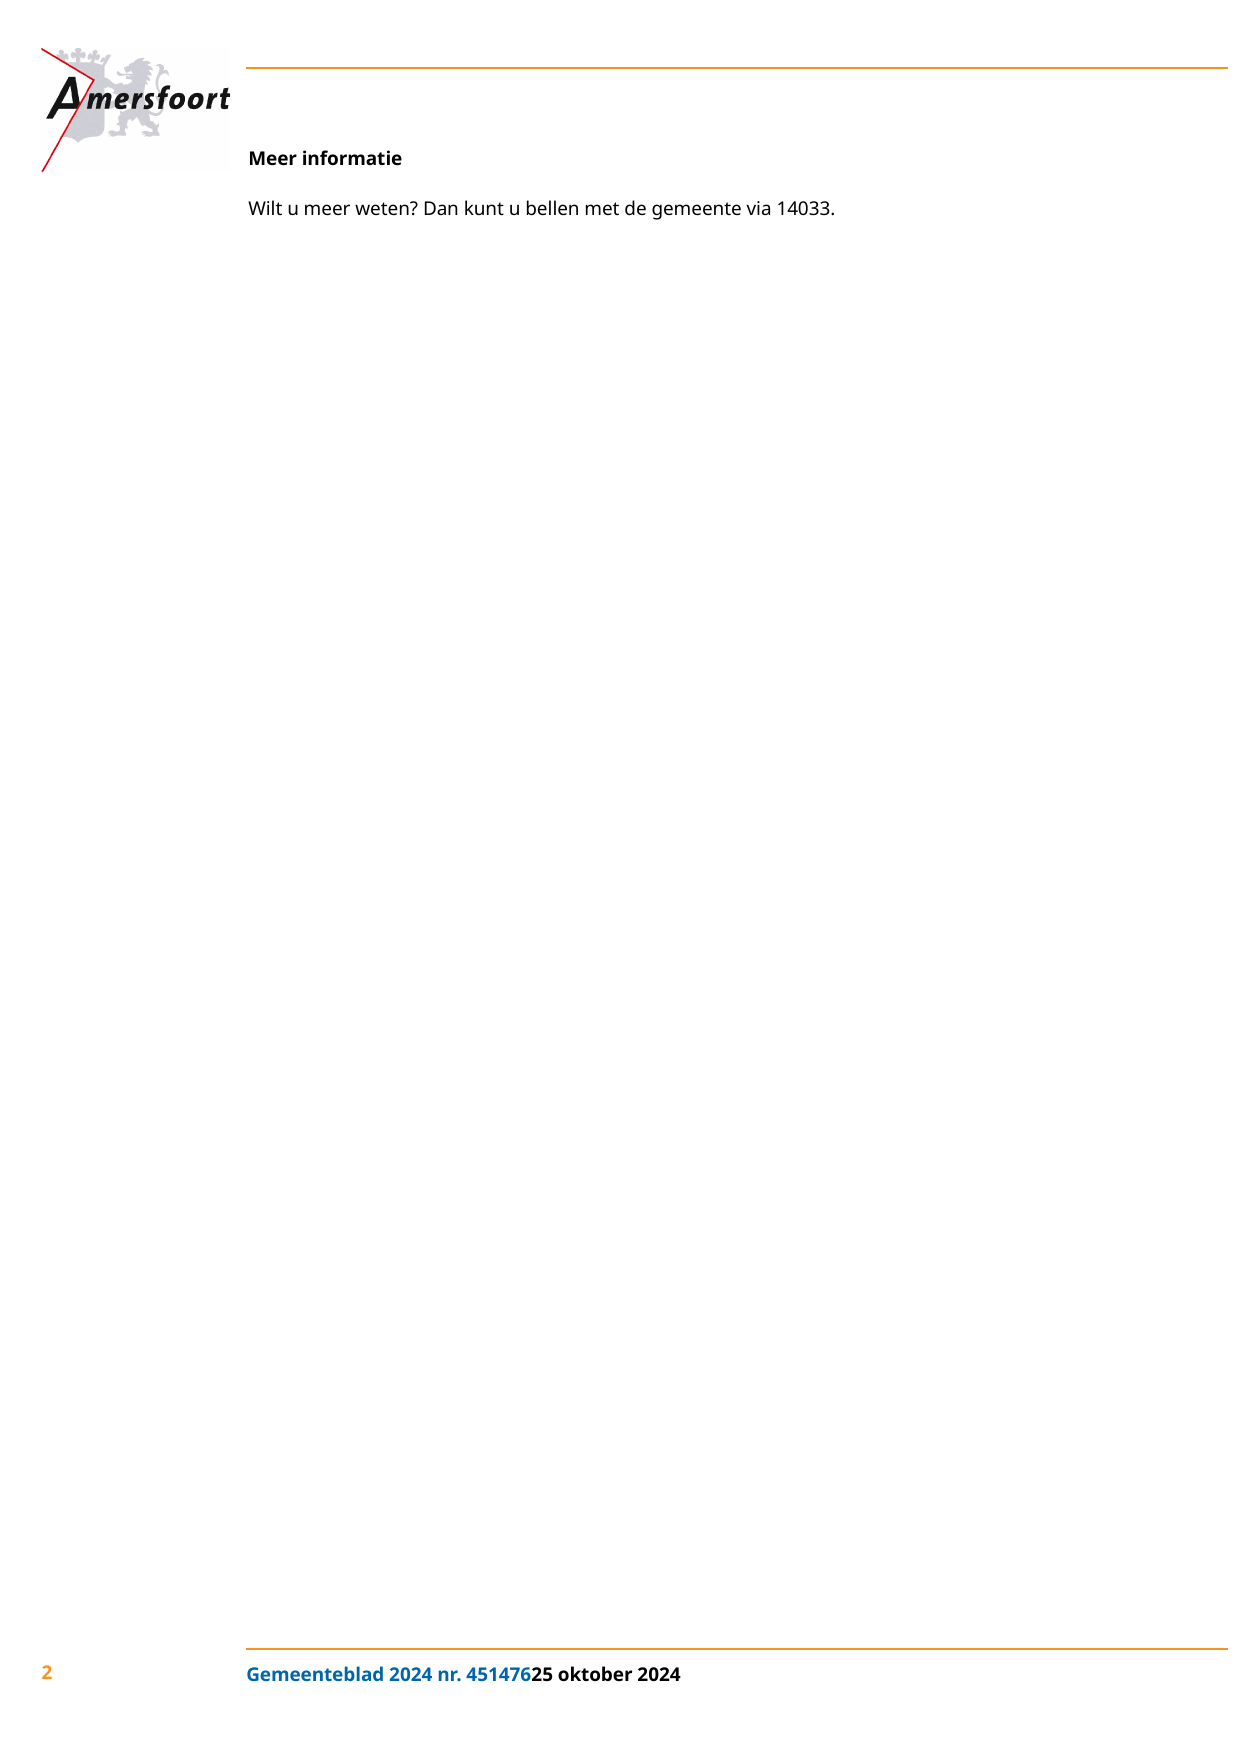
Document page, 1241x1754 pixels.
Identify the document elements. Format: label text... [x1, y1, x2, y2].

text Wilt u meer weten? Dan kunt u bellen met de gemeente via 14033. [248, 196, 1152, 221]
picture [41, 47, 231, 172]
text Meer informatie [248, 145, 1152, 171]
